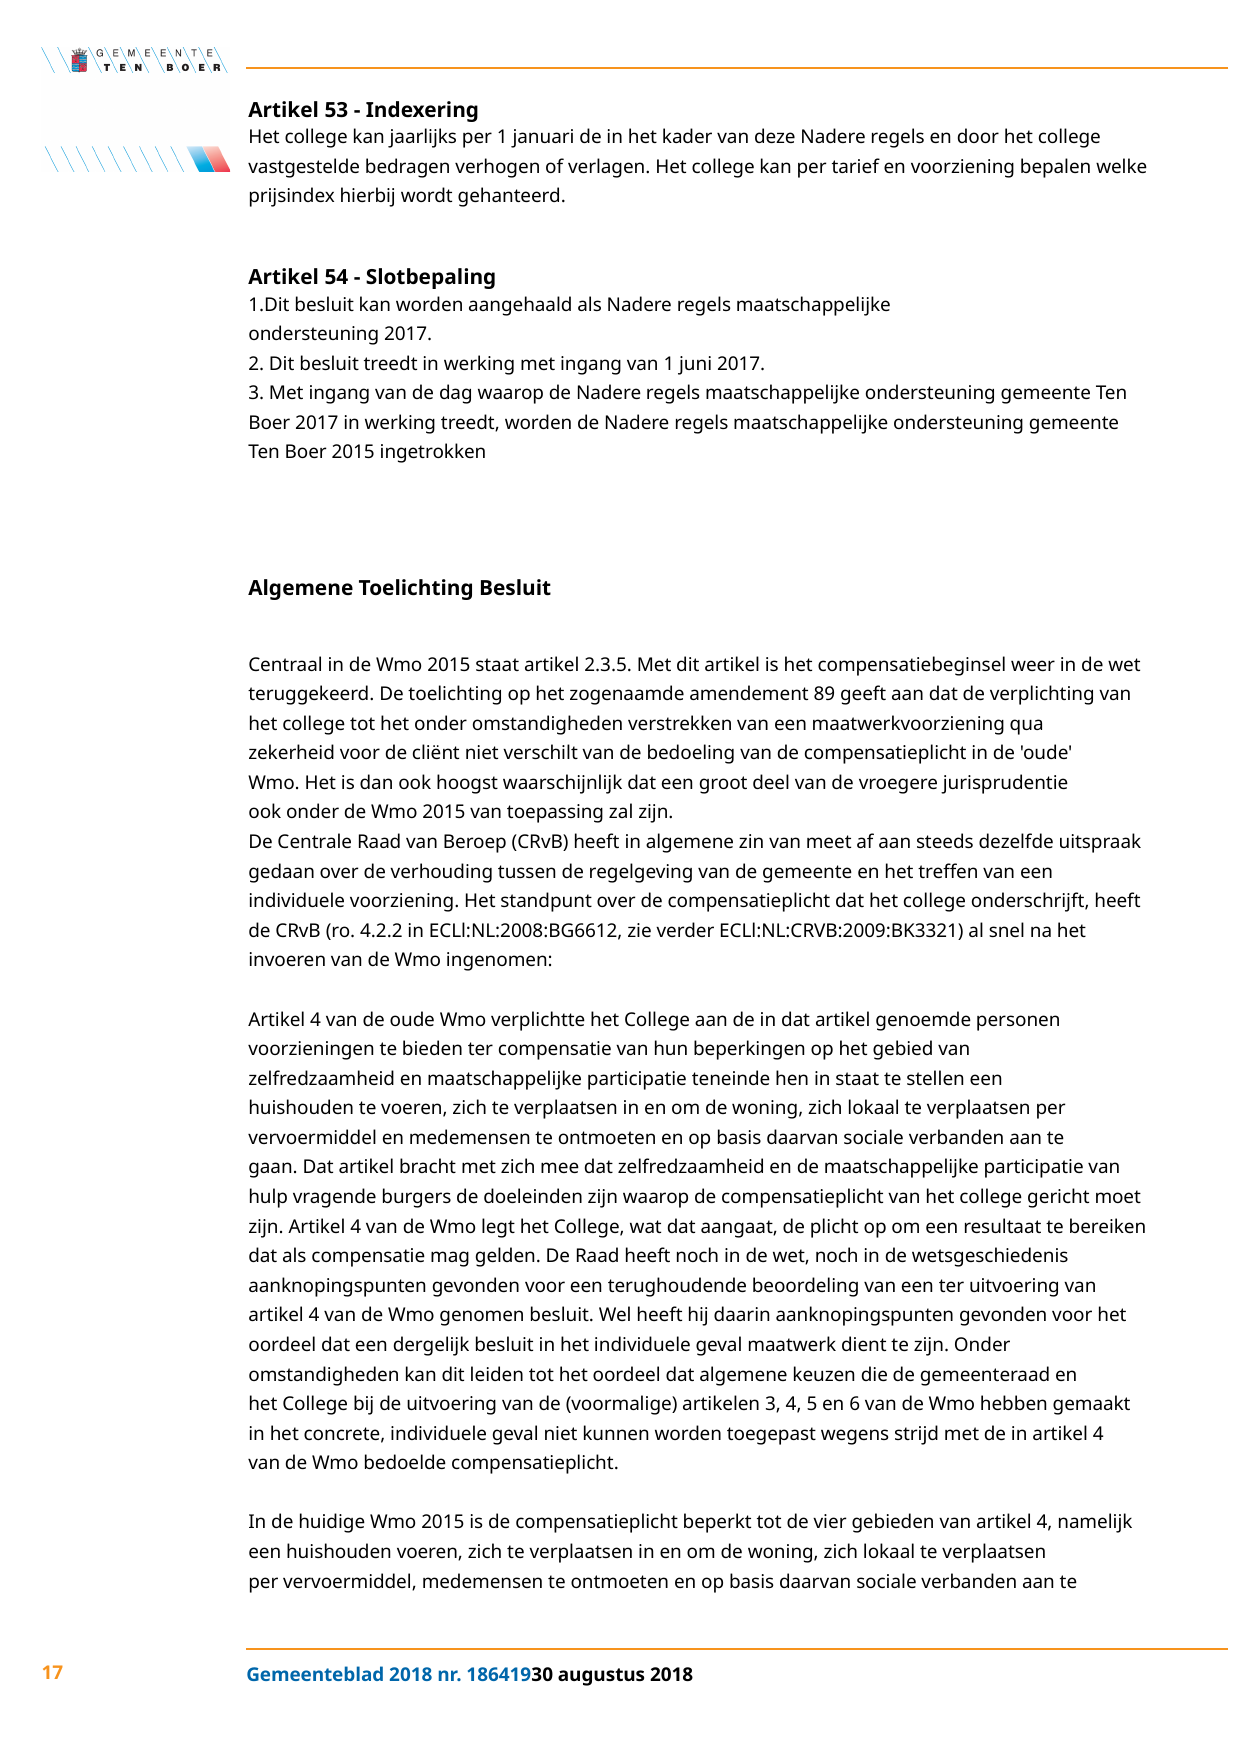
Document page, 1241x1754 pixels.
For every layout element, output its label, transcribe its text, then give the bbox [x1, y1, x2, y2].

text Wmo. Het is dan ook hoogst waarschijnlijk dat een groot deel van de vroegere jurisprudentie [248, 769, 1152, 795]
text ook onder de Wmo 2015 van toepassing zal zijn. [248, 799, 1152, 824]
text In de huidige Wmo 2015 is de compensatieplicht beperkt tot de vier gebieden van artikel 4, namelijk [248, 1509, 1152, 1534]
text Artikel 54 - Slotbepaling [248, 262, 1152, 291]
text Artikel 53 - Indexering [248, 95, 1152, 123]
text Het college kan jaarlijks per 1 januari de in het kader van deze Nadere regels en door het college vastgestelde bedragen verhogen of verlagen. Het college kan per tarief en voorziening bepalen welke prijsindex hierbij wordt gehanteerd. [248, 123, 1152, 208]
text hulp vragende burgers de doeleinden zijn waarop de compensatieplicht van het college gericht moet zijn. Artikel 4 van de Wmo legt het College, wat dat aangaat, de plicht op om een resultaat te bereiken dat als compensatie mag gelden. De Raad heeft noch in de wet, noch in de wetsgeschiedenis aanknopingspunten gevonden voor een terughoudende beoordeling van een ter uitvoering van artikel 4 van de Wmo genomen besluit. Wel heeft hij daarin aanknopingspunten gevonden voor het oordeel dat een dergelijk besluit in het individuele geval maatwerk dient te zijn. Onder omstandigheden kan dit leiden tot het oordeel dat algemene keuzen die de gemeenteraad en [248, 1183, 1152, 1387]
text 3. Met ingang van de dag waarop de Nadere regels maatschappelijke ondersteuning gemeente Ten Boer 2017 in werking treedt, worden de Nadere regels maatschappelijke ondersteuning gemeente Ten Boer 2015 ingetrokken [248, 379, 1152, 464]
text 2. Dit besluit treedt in werking met ingang van 1 juni 2017. [248, 350, 1152, 376]
text Algemene Toelichting Besluit [248, 573, 1152, 602]
text ondersteuning 2017. [248, 320, 1152, 346]
text vervoermiddel en medemensen te ontmoeten en op basis daarvan sociale verbanden aan te [248, 1124, 1152, 1150]
text gaan. Dat artikel bracht met zich mee dat zelfredzaamheid en de maatschappelijke participatie van [248, 1154, 1152, 1179]
text een huishouden voeren, zich te verplaatsen in en om de woning, zich lokaal te verplaatsen [248, 1538, 1152, 1564]
text 1.Dit besluit kan worden aangehaald als Nadere regels maatschappelijke [248, 291, 1152, 317]
text De Centrale Raad van Beroep (CRvB) heeft in algemene zin van meet af aan steeds dezelfde uitspraak gedaan over de verhouding tussen de regelgeving van de gemeente en het treffen van een individuele voorziening. Het standpunt over de compensatieplicht dat het college onderschrijft, heeft de CRvB (ro. 4.2.2 in ECLl:NL:2008:BG6612, zie verder ECLl:NL:CRVB:2009:BK3321) al snel na het invoeren van de Wmo ingenomen: [248, 828, 1152, 972]
text Centraal in de Wmo 2015 staat artikel 2.3.5. Met dit artikel is het compensatiebeginsel weer in de wet teruggekeerd. De toelichting op het zogenaamde amendement 89 geeft aan dat de verplichting van het college tot het onder omstandigheden verstrekken van een maatwerkvoorziening qua [248, 651, 1152, 736]
text huishouden te voeren, zich te verplaatsen in en om de woning, zich lokaal te verplaatsen per [248, 1094, 1152, 1120]
text voorzieningen te bieden ter compensatie van hun beperkingen op het gebied van [248, 1035, 1152, 1061]
text per vervoermiddel, medemensen te ontmoeten en op basis daarvan sociale verbanden aan te [248, 1568, 1152, 1594]
text het College bij de uitvoering van de (voormalige) artikelen 3, 4, 5 en 6 van de Wmo hebben gemaakt in het concrete, individuele geval niet kunnen worden toegepast wegens strijd met de in artikel 4 [248, 1390, 1152, 1446]
text Artikel 4 van de oude Wmo verplichtte het College aan de in dat artikel genoemde personen [248, 1006, 1152, 1032]
picture [41, 47, 231, 172]
text zekerheid voor de cliënt niet verschilt van de bedoeling van de compensatieplicht in de 'oude' [248, 739, 1152, 765]
text van de Wmo bedoelde compensatieplicht. [248, 1449, 1152, 1475]
text zelfredzaamheid en maatschappelijke participatie teneinde hen in staat te stellen een [248, 1065, 1152, 1091]
